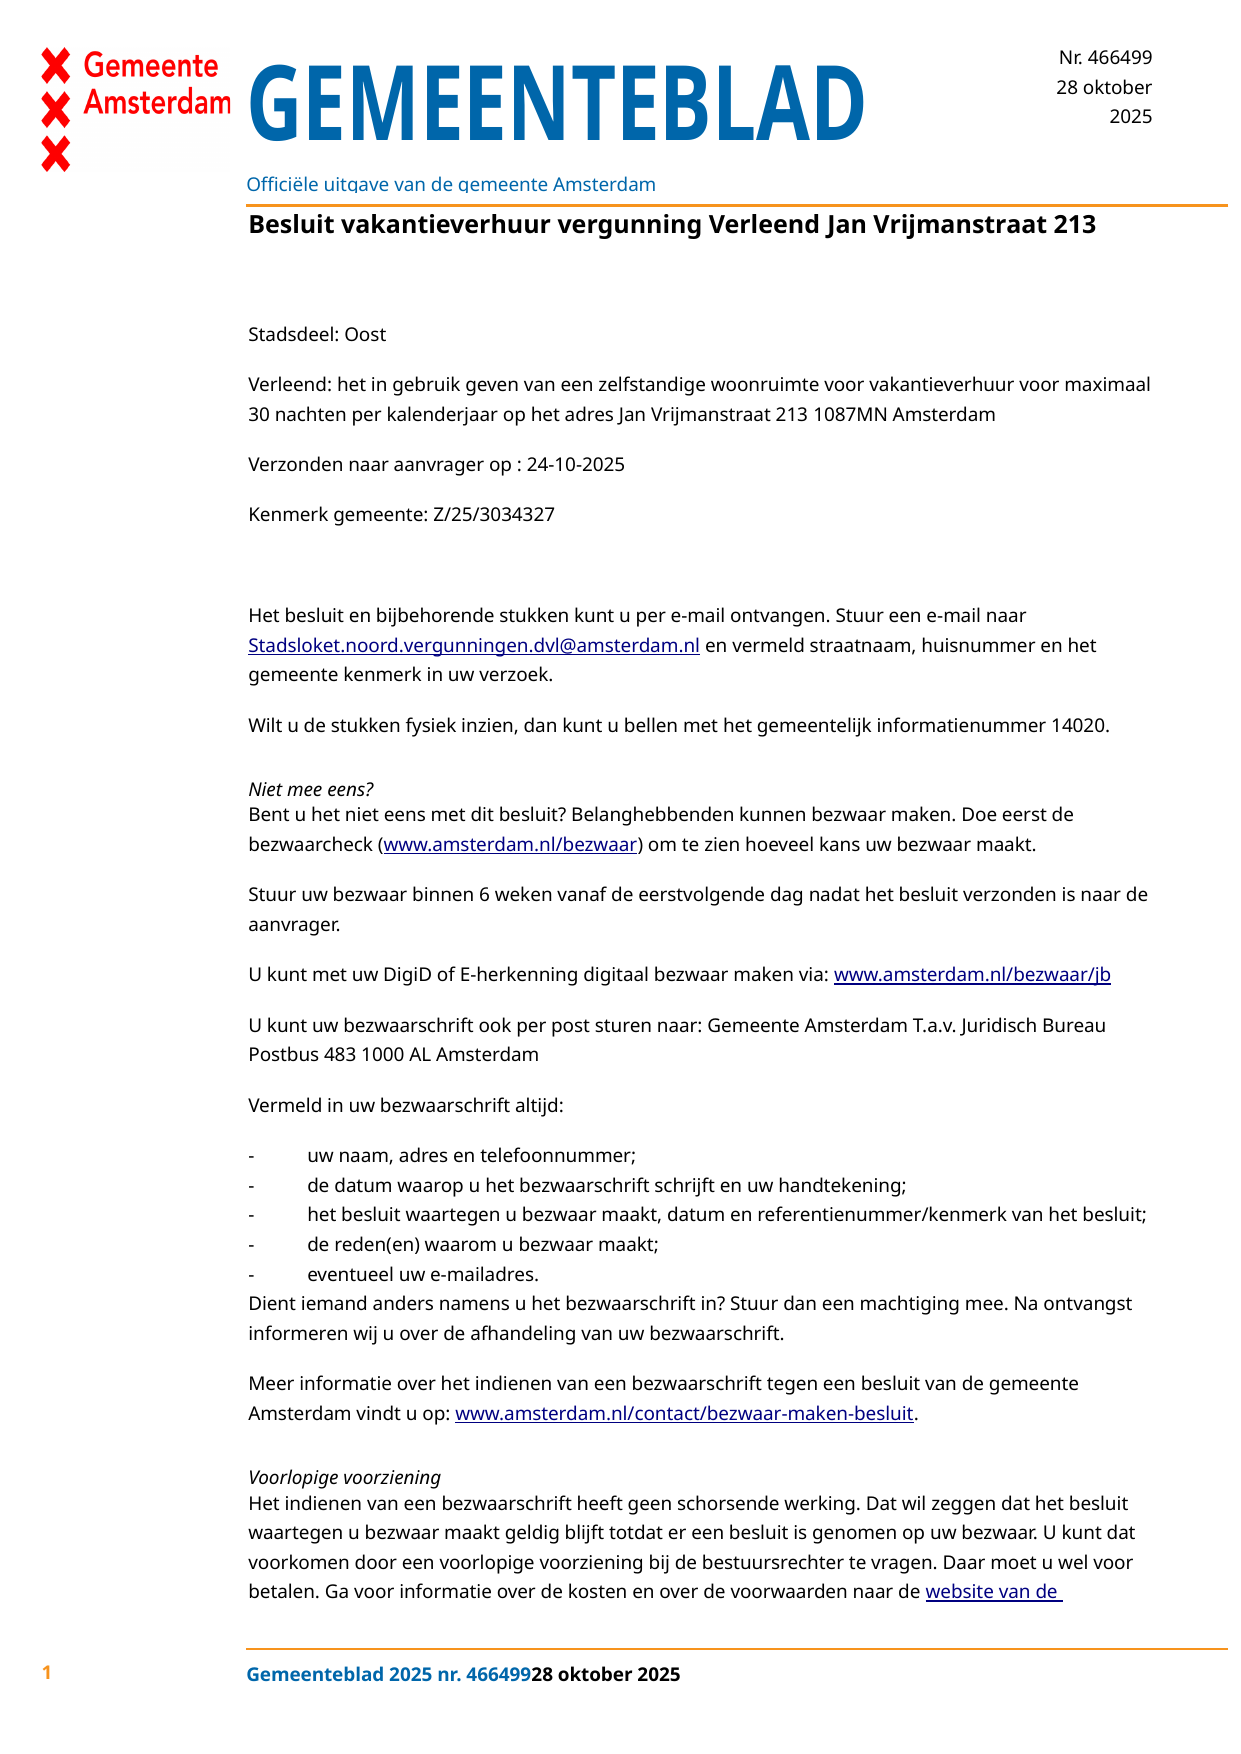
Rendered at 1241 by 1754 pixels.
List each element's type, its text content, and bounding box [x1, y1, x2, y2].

text U kunt uw bezwaarschrift ook per post sturen naar: Gemeente Amsterdam T.a.v. Juridisch Bureau Postbus 483 1000 AL Amsterdam [248, 1012, 1152, 1067]
text Meer informatie over het indienen van een bezwaarschrift tegen een besluit van de gemeente Amsterdam vindt u op: www.amsterdam.nl/contact/bezwaar-maken-besluit. [248, 1370, 1152, 1426]
text Bent u het niet eens met dit besluit? Belanghebbenden kunnen bezwaar maken. Doe eerst de bezwaarcheck (www.amsterdam.nl/bezwaar) om te zien hoeveel kans uw bezwaar maakt. [248, 802, 1152, 857]
text Besluit vakantieverhuur vergunning Verleend Jan Vrijmanstraat 213 [248, 207, 1152, 241]
text Vermeld in uw bezwaarschrift altijd: [248, 1092, 1152, 1118]
text Het besluit en bijbehorende stukken kunt u per e-mail ontvangen. Stuur een e-mail naar Stadsloket.noord.vergunningen.dvl@amsterdam.nl en vermeld straatnaam, huisnummer en het gemeente kenmerk in uw verzoek. [248, 602, 1152, 687]
text Voorlopige voorziening [248, 1464, 1152, 1490]
text Verzonden naar aanvrager op : 24-10-2025 [248, 451, 1152, 477]
picture [41, 47, 231, 172]
list eventueel uw e-mailadres. [248, 1261, 1152, 1287]
text Stadsdeel: Oost [248, 321, 1152, 346]
list de reden(en) waarom u bezwaar maakt; [248, 1231, 1152, 1257]
list de datum waarop u het bezwaarschrift schrijft en uw handtekening; [248, 1172, 1152, 1198]
text Dient iemand anders namens u het bezwaarschrift in? Stuur dan een machtiging mee. Na ontvangst informeren wij u over de afhandeling van uw bezwaarschrift. [248, 1290, 1152, 1346]
list het besluit waartegen u bezwaar maakt, datum en referentienummer/kenmerk van het besluit; [248, 1202, 1152, 1227]
text Wilt u de stukken fysiek inzien, dan kunt u bellen met het gemeentelijk informatienummer 14020. [248, 712, 1152, 738]
text Niet mee eens? [248, 776, 1152, 802]
text Het indienen van een bezwaarschrift heeft geen schorsende werking. Dat wil zeggen dat het besluit waartegen u bezwaar maakt geldig blijft totdat er een besluit is genomen op uw bezwaar. U kunt dat voorkomen door een voorlopige voorziening bij de bestuursrechter te vragen. Daar moet u wel voor betalen. Ga voor informatie over de kosten en over de voorwaarden naar de website van de [248, 1490, 1152, 1604]
text Stuur uw bezwaar binnen 6 weken vanaf de eerstvolgende dag nadat het besluit verzonden is naar de aanvrager. [248, 882, 1152, 937]
text U kunt met uw DigiD of E-herkenning digitaal bezwaar maken via: www.amsterdam.nl/bezwaar/jb [248, 962, 1152, 987]
text Verleend: het in gebruik geven van een zelfstandige woonruimte voor vakantieverhuur voor maximaal 30 nachten per kalenderjaar op het adres Jan Vrijmanstraat 213 1087MN Amsterdam [248, 371, 1152, 426]
list uw naam, adres en telefoonnummer; [248, 1142, 1152, 1168]
text Kenmerk gemeente: Z/25/3034327 [248, 502, 1152, 527]
